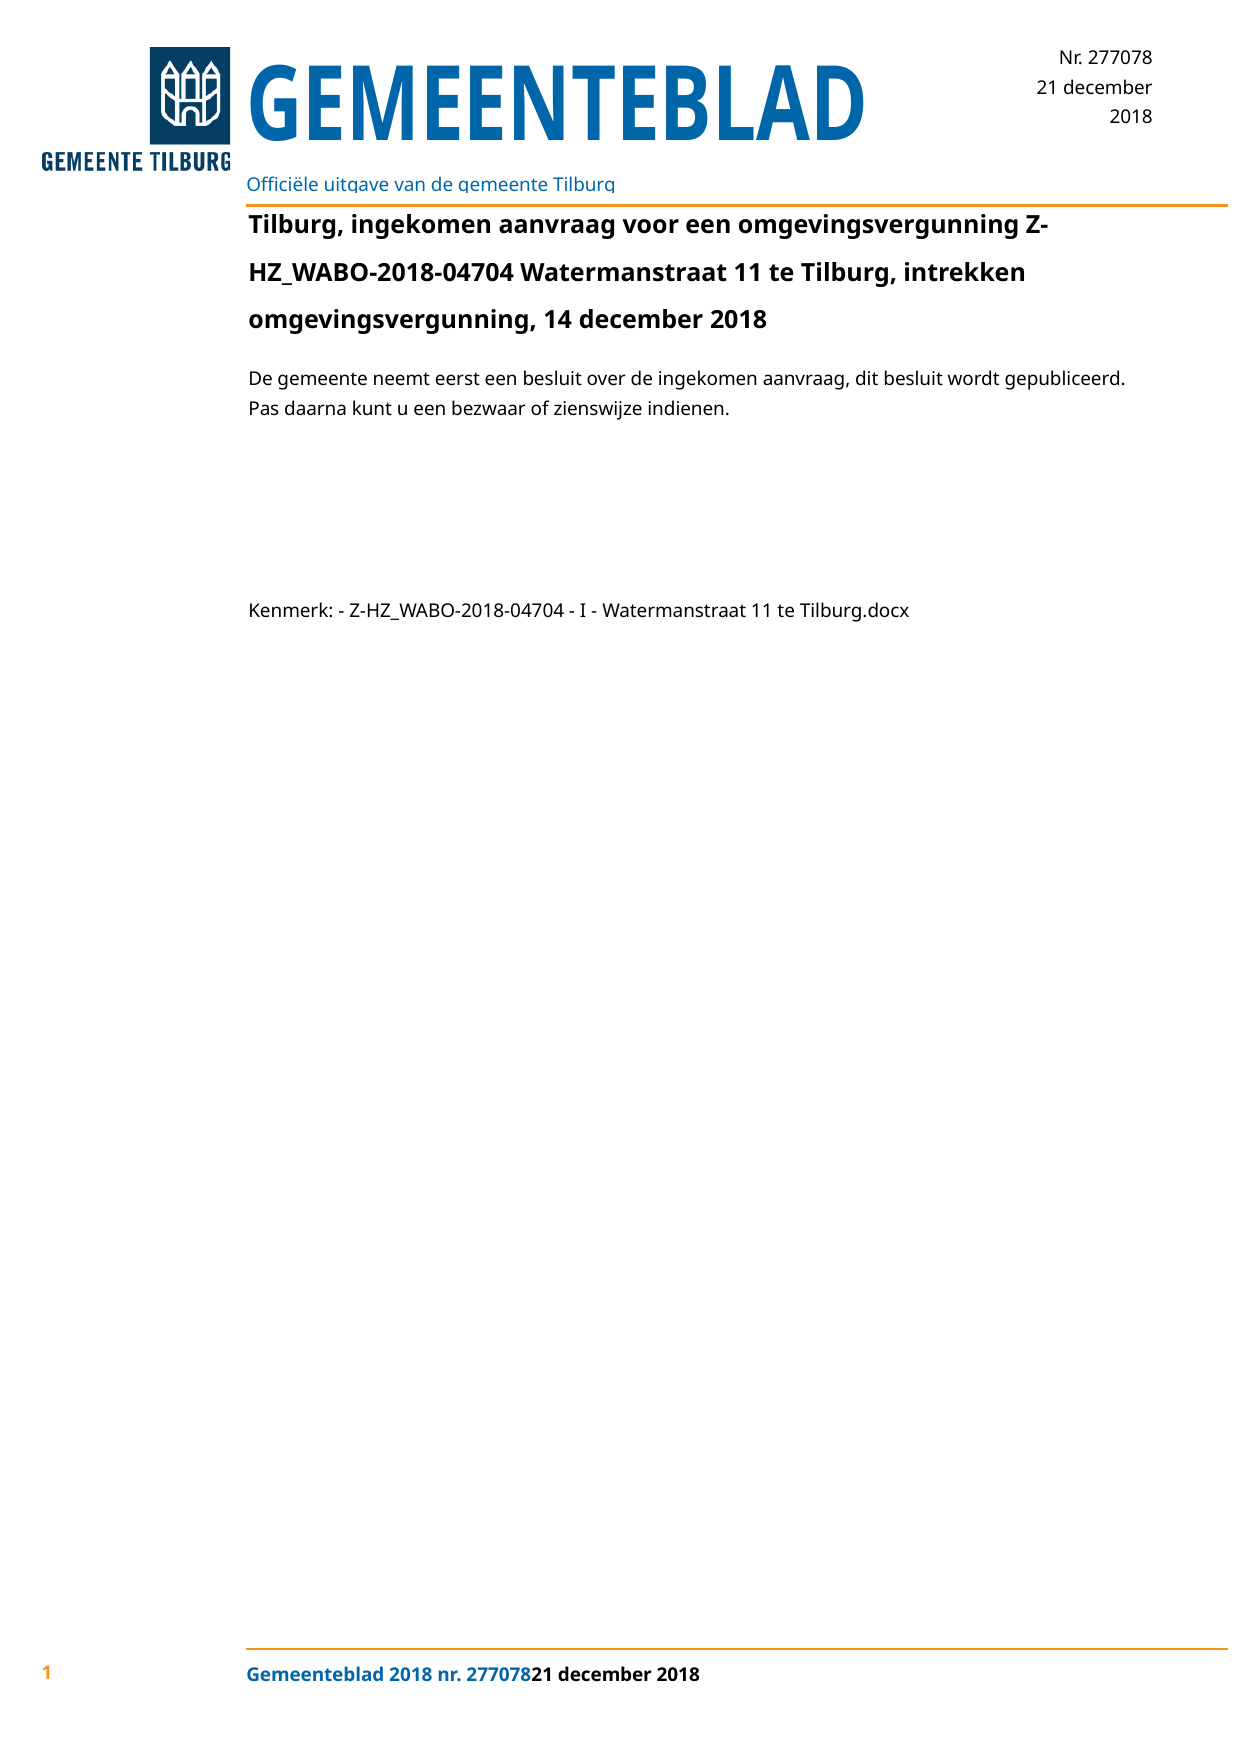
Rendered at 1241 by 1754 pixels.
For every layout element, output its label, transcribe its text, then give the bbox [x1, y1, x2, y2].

text Tilburg, ingekomen aanvraag voor een omgevingsvergunning Z-HZ_WABO-2018-04704 Watermanstraat 11 te Tilburg, intrekken omgevingsvergunning, 14 december 2018 [248, 207, 1152, 336]
picture [41, 47, 231, 172]
text Kenmerk: - Z-HZ_WABO-2018-04704 - I - Watermanstraat 11 te Tilburg.docx [248, 597, 1152, 622]
text De gemeente neemt eerst een besluit over de ingekomen aanvraag, dit besluit wordt gepubliceerd. Pas daarna kunt u een bezwaar of zienswijze indienen. [248, 366, 1152, 421]
